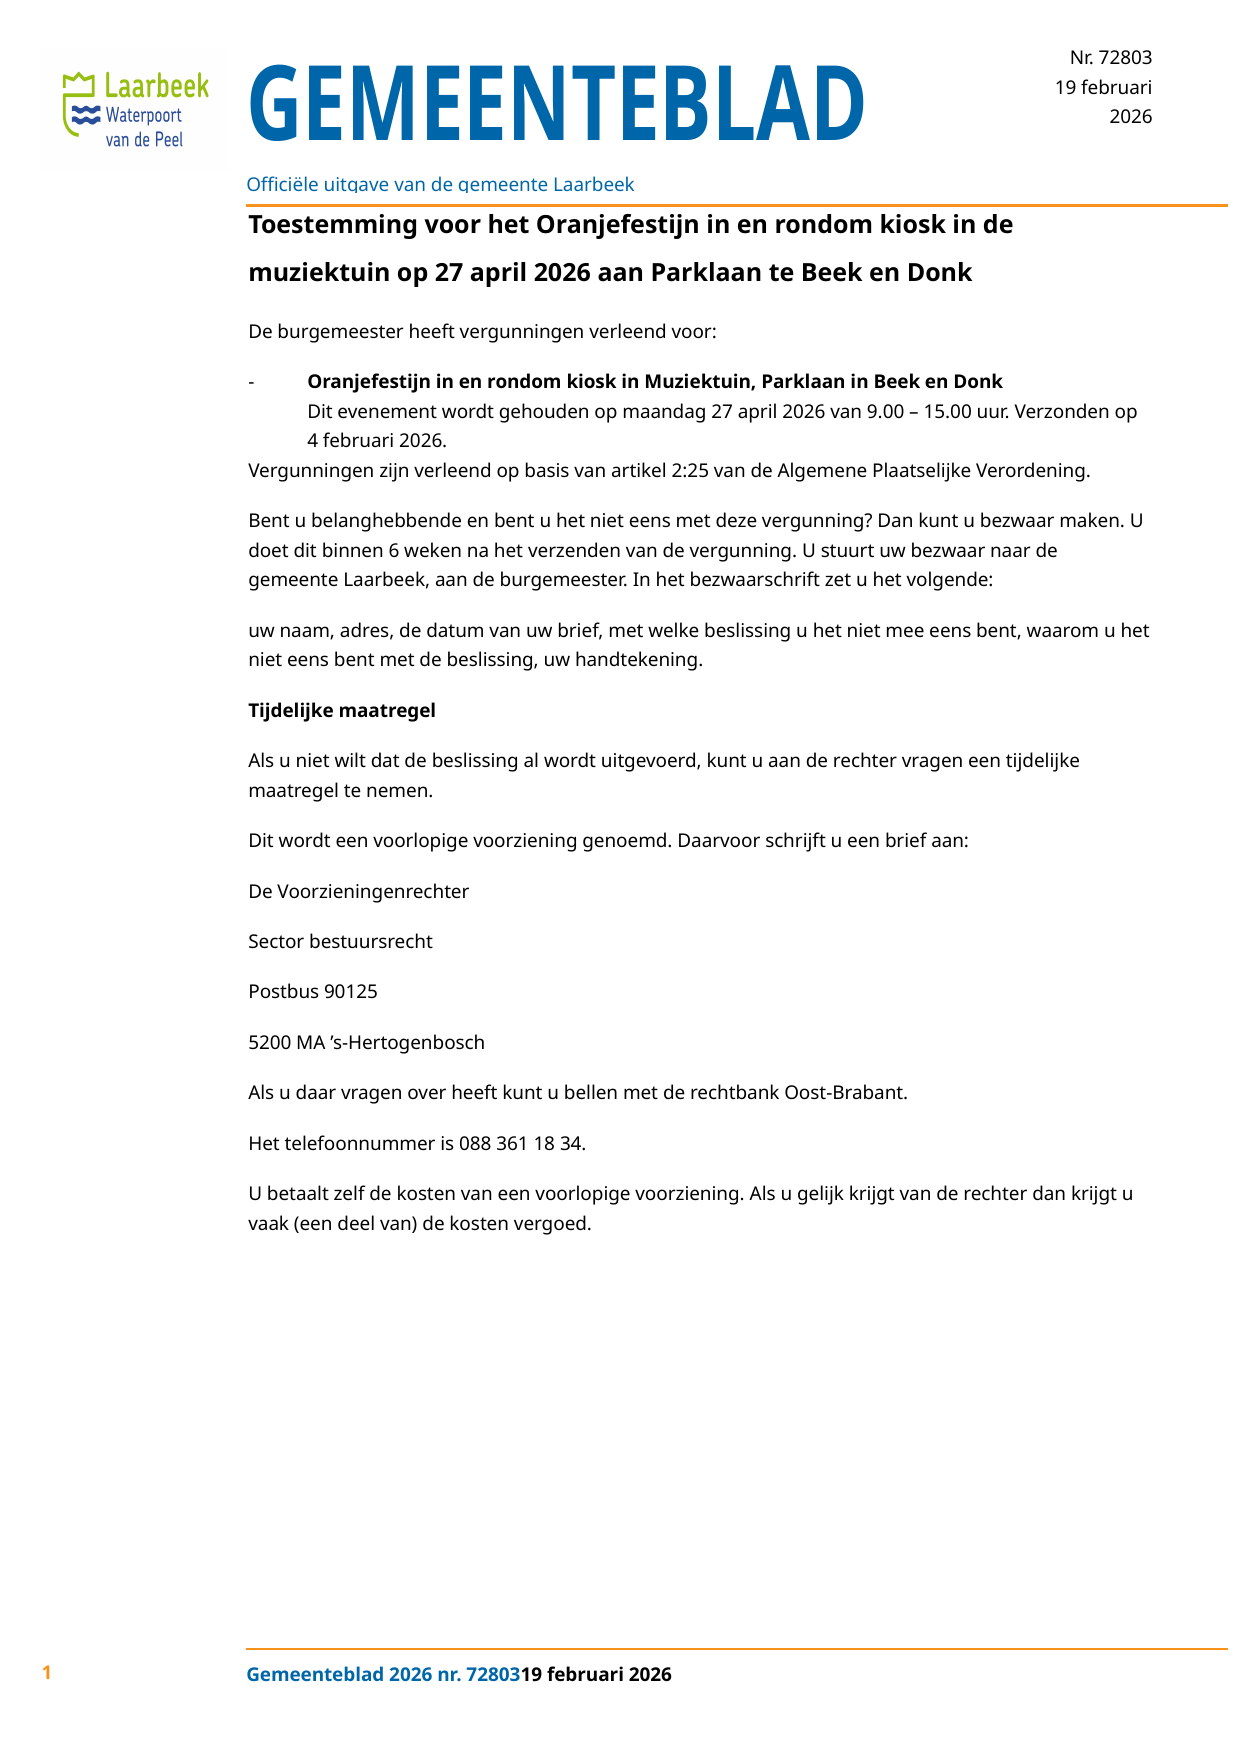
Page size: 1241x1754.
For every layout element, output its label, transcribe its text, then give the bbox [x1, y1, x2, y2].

text Tijdelijke maatregel [248, 697, 1152, 723]
text Het telefoonnummer is 088 361 18 34. [248, 1130, 1152, 1156]
text De burgemeester heeft vergunningen verleend voor: [248, 318, 1152, 344]
list Dit evenement wordt gehouden op maandag 27 april 2026 van 9.00 – 15.00 uur. Verzonden op 4 februari 2026. [248, 398, 1152, 453]
text 5200 MA ’s-Hertogenbosch [248, 1029, 1152, 1055]
text Vergunningen zijn verleend op basis van artikel 2:25 van de Algemene Plaatselijke Verordening. [248, 457, 1152, 483]
text U betaalt zelf de kosten van een voorlopige voorziening. Als u gelijk krijgt van de rechter dan krijgt u vaak (een deel van) de kosten vergoed. [248, 1180, 1152, 1236]
text Toestemming voor het Oranjefestijn in en rondom kiosk in de muziektuin op 27 april 2026 aan Parklaan te Beek en Donk [248, 207, 1152, 288]
text Als u daar vragen over heeft kunt u bellen met de rechtbank Oost-Brabant. [248, 1079, 1152, 1105]
text uw naam, adres, de datum van uw brief, met welke beslissing u het niet mee eens bent, waarom u het niet eens bent met de beslissing, uw handtekening. [248, 617, 1152, 672]
picture [41, 47, 231, 172]
text Als u niet wilt dat de beslissing al wordt uitgevoerd, kunt u aan de rechter vragen een tijdelijke maatregel te nemen. [248, 747, 1152, 803]
text Sector bestuursrecht [248, 928, 1152, 954]
text De Voorzieningenrechter [248, 878, 1152, 904]
list Oranjefestijn in en rondom kiosk in Muziektuin, Parklaan in Beek en Donk [248, 368, 1152, 394]
text Postbus 90125 [248, 979, 1152, 1004]
text Dit wordt een voorlopige voorziening genoemd. Daarvoor schrijft u een brief aan: [248, 827, 1152, 853]
text Bent u belanghebbende en bent u het niet eens met deze vergunning? Dan kunt u bezwaar maken. U doet dit binnen 6 weken na het verzenden van de vergunning. U stuurt uw bezwaar naar de gemeente Laarbeek, aan de burgemeester. In het bezwaarschrift zet u het volgende: [248, 507, 1152, 592]
